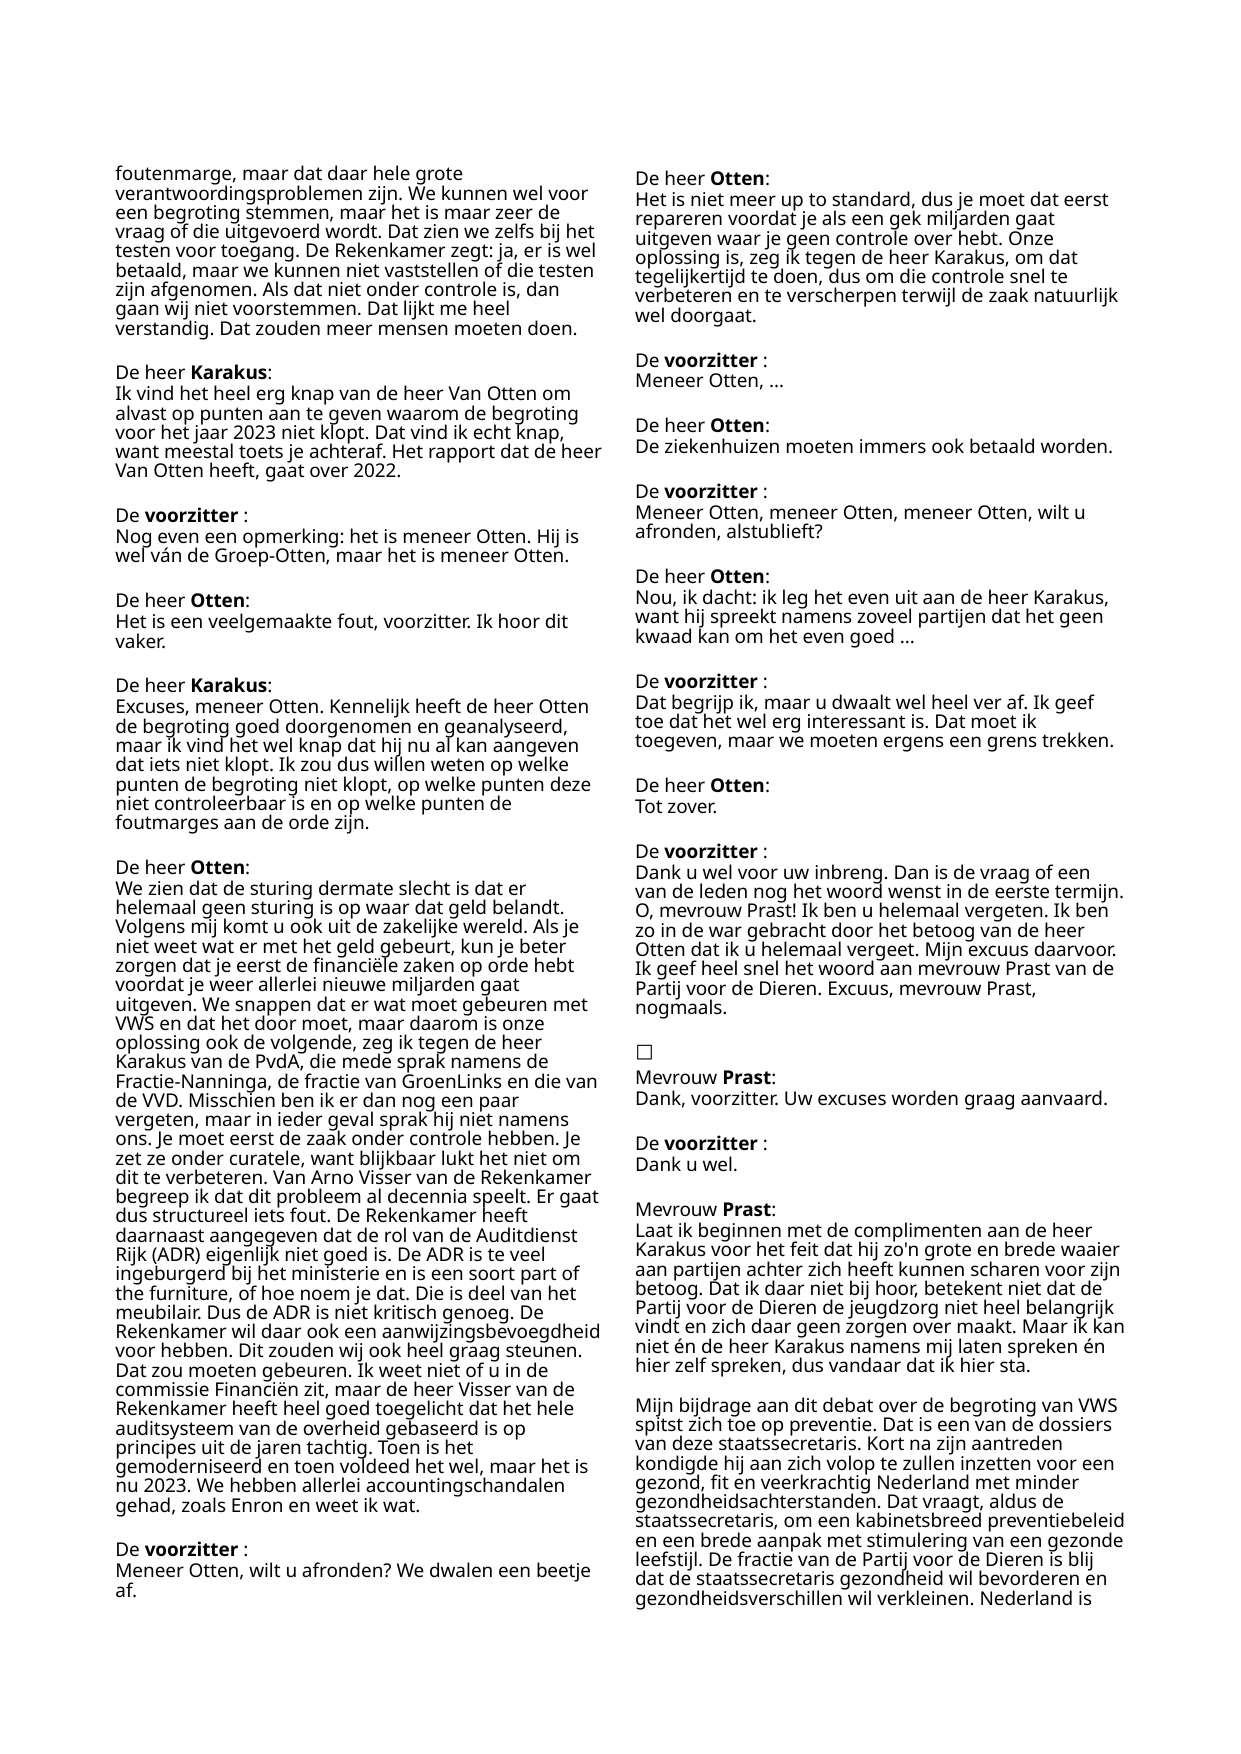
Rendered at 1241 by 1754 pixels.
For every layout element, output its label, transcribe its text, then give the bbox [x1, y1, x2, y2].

text Dat begrijp ik, maar u dwaalt wel heel ver af. Ik geef toe dat het wel erg interessant is. Dat moet ik toegeven, maar we moeten ergens een grens trekken. [635, 694, 1125, 751]
text Nou, ik dacht: ik leg het even uit aan de heer Karakus, want hij spreekt namens zoveel partijen dat het geen kwaad kan om het even goed ... [635, 589, 1125, 647]
text Dank, voorzitter. Uw excuses worden graag aanvaard. [635, 1090, 1125, 1109]
text Meneer Otten, … [635, 372, 1125, 392]
text Ik vind het heel erg knap van de heer Van Otten om alvast op punten aan te geven waarom de begroting voor het jaar 2023 niet klopt. Dat vind ik echt knap, want meestal toets je achteraf. Het rapport dat de heer Van Otten heeft, gaat over 2022. [115, 385, 605, 482]
text Mevrouw Prast: [635, 1196, 1125, 1222]
text Het is niet meer up to standard, dus je moet dat eerst repareren voordat je als een gek miljarden gaat uitgeven waar je geen controle over hebt. Onze oplossing is, zeg ik tegen de heer Karakus, om dat tegelijkertijd te doen, dus om die controle snel te verbeteren en te verscherpen terwijl de zaak natuurlijk wel doorgaat. [635, 191, 1125, 326]
text Meneer Otten, meneer Otten, meneer Otten, wilt u afronden, alstublieft? [635, 504, 1125, 543]
text ⬜ [635, 1039, 1125, 1064]
text De ziekenhuizen moeten immers ook betaald worden. [635, 438, 1125, 458]
text De voorzitter : [635, 1130, 1125, 1156]
text De voorzitter : [635, 838, 1125, 864]
text De heer Otten: [635, 772, 1125, 798]
text Nog even een opmerking: het is meneer Otten. Hij is wel ván de Groep-Otten, maar het is meneer Otten. [115, 528, 605, 567]
text De heer Otten: [115, 854, 605, 880]
text We zien dat de sturing dermate slecht is dat er helemaal geen sturing is op waar dat geld belandt. Volgens mij komt u ook uit de zakelijke wereld. Als je niet weet wat er met het geld gebeurt, kun je beter zorgen dat je eerst de financiële zaken op orde hebt voordat je weer allerlei nieuwe miljarden gaat uitgeven. We snappen dat er wat moet gebeuren met VWS en dat het door moet, maar daarom is onze oplossing ook de volgende, zeg ik tegen de heer Karakus van de PvdA, die mede sprak namens de Fractie-Nanninga, de fractie van GroenLinks en die van de VVD. Misschien ben ik er dan nog een paar vergeten, maar in ieder geval sprak hij niet namens ons. Je moet eerst de zaak onder controle hebben. Je zet ze onder curatele, want blijkbaar lukt het niet om dit te verbeteren. Van Arno Visser van de Rekenkamer begreep ik dat dit probleem al decennia speelt. Er gaat dus structureel iets fout. De Rekenkamer heeft daarnaast aangegeven dat de rol van de Auditdienst Rijk (ADR) eigenlijk niet goed is. De ADR is te veel ingeburgerd bij het ministerie en is een soort part of the furniture, of hoe noem je dat. Die is deel van het meubilair. Dus de ADR is niet kritisch genoeg. De Rekenkamer wil daar ook een aanwijzingsbevoegdheid voor hebben. Dit zouden wij ook heel graag steunen. Dat zou moeten gebeuren. Ik weet niet of u in de commissie Financiën zit, maar de heer Visser van de Rekenkamer heeft heel goed toegelicht dat het hele auditsysteem van de overheid gebaseerd is op principes uit de jaren tachtig. Toen is het gemoderniseerd en toen voldeed het wel, maar het is nu 2023. We hebben allerlei accountingschandalen gehad, zoals Enron en weet ik wat. [115, 880, 605, 1516]
text De voorzitter : [115, 1537, 605, 1562]
text De voorzitter : [115, 502, 605, 528]
text De heer Otten: [635, 413, 1125, 438]
text De heer Karakus: [115, 673, 605, 698]
text Het is een veelgemaakte fout, voorzitter. Ik hoor dit vaker. [115, 613, 605, 652]
text Mijn bijdrage aan dit debat over de begroting van VWS spitst zich toe op preventie. Dat is een van de dossiers van deze staatssecretaris. Kort na zijn aantreden kondigde hij aan zich volop te zullen inzetten voor een gezond, fit en veerkrachtig Nederland met minder gezondheidsachterstanden. Dat vraagt, aldus de staatssecretaris, om een kabinetsbreed preventiebeleid en een brede aanpak met stimulering van een gezonde leefstijl. De fractie van de Partij voor de Dieren is blij dat de staatssecretaris gezondheid wil bevorderen en gezondheidsverschillen wil verkleinen. Nederland is [635, 1397, 1125, 1609]
text Dank u wel voor uw inbreng. Dan is de vraag of een van de leden nog het woord wenst in de eerste termijn. O, mevrouw Prast! Ik ben u helemaal vergeten. Ik ben zo in de war gebracht door het betoog van de heer Otten dat ik u helemaal vergeet. Mijn excuus daarvoor. Ik geef heel snel het woord aan mevrouw Prast van de Partij voor de Dieren. Excuus, mevrouw Prast, nogmaals. [635, 864, 1125, 1018]
text Excuses, meneer Otten. Kennelijk heeft de heer Otten de begroting goed doorgenomen en geanalyseerd, maar ik vind het wel knap dat hij nu al kan aangeven dat iets niet klopt. Ik zou dus willen weten op welke punten de begroting niet klopt, op welke punten deze niet controleerbaar is en op welke punten de foutmarges aan de orde zijn. [115, 698, 605, 833]
text Tot zover. [635, 798, 1125, 817]
text Dank u wel. [635, 1156, 1125, 1175]
text De heer Otten: [635, 165, 1125, 191]
text De voorzitter : [635, 668, 1125, 694]
text Mevrouw Prast: [635, 1064, 1125, 1090]
text De heer Otten: [115, 588, 605, 613]
text De voorzitter : [635, 478, 1125, 504]
text foutenmarge, maar dat daar hele grote verantwoordingsproblemen zijn. We kunnen wel voor een begroting stemmen, maar het is maar zeer de vraag of die uitgevoerd wordt. Dat zien we zelfs bij het testen voor toegang. De Rekenkamer zegt: ja, er is wel betaald, maar we kunnen niet vaststellen of die testen zijn afgenomen. Als dat niet onder controle is, dan gaan wij niet voorstemmen. Dat lijkt me heel verstandig. Dat zouden meer mensen moeten doen. [115, 165, 605, 339]
text De voorzitter : [635, 347, 1125, 372]
text Meneer Otten, wilt u afronden? We dwalen een beetje af. [115, 1562, 605, 1601]
text De heer Karakus: [115, 359, 605, 385]
text Laat ik beginnen met de complimenten aan de heer Karakus voor het feit dat hij zo'n grote en brede waaier aan partijen achter zich heeft kunnen scharen voor zijn betoog. Dat ik daar niet bij hoor, betekent niet dat de Partij voor de Dieren de jeugdzorg niet heel belangrijk vindt en zich daar geen zorgen over maakt. Maar ik kan niet én de heer Karakus namens mij laten spreken én hier zelf spreken, dus vandaar dat ik hier sta. [635, 1222, 1125, 1376]
text De heer Otten: [635, 563, 1125, 589]
